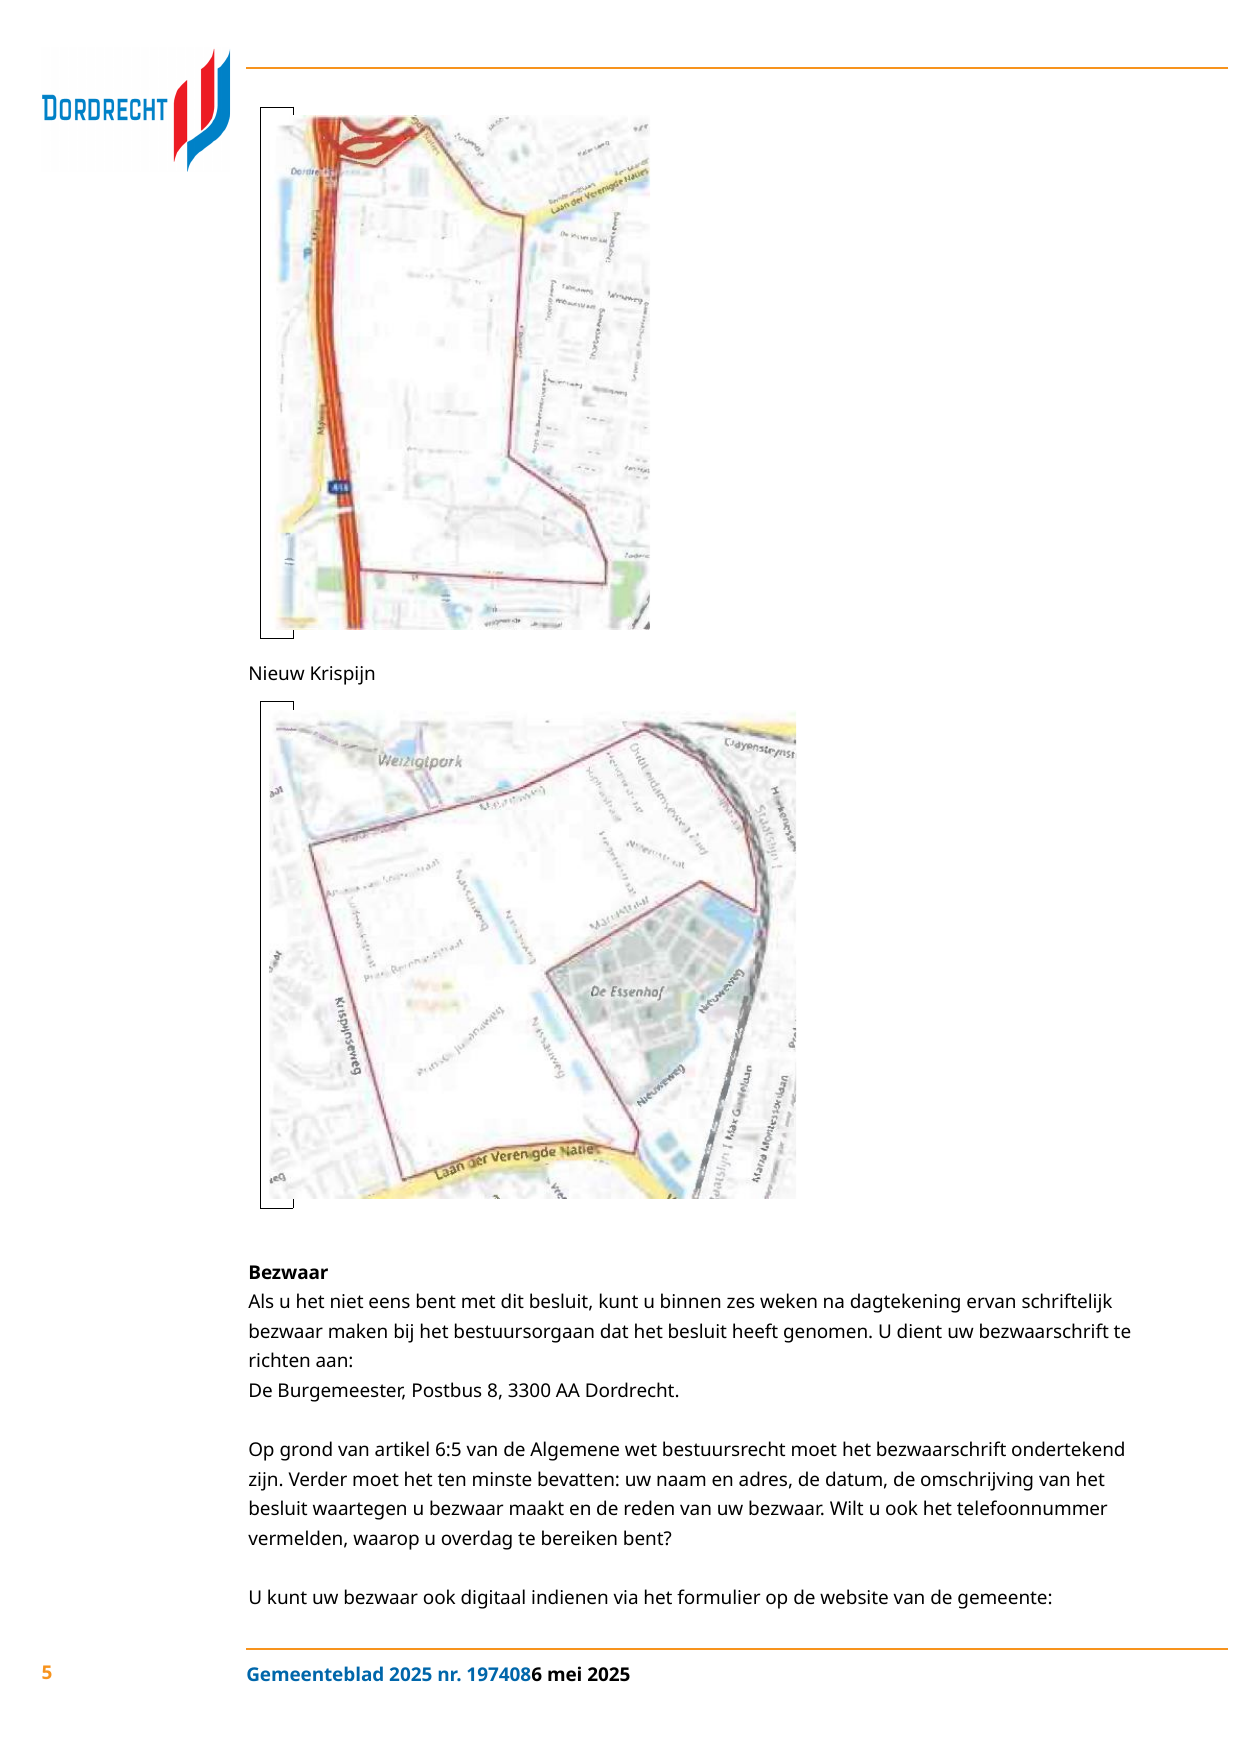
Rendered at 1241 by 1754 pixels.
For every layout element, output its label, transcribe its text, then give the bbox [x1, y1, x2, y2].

text Als u het niet eens bent met dit besluit, kunt u binnen zes weken na dagtekening ervan schriftelijk bezwaar maken bij het bestuursorgaan dat het besluit heeft genomen. U dient uw bezwaarschrift te richten aan: [248, 1288, 1152, 1373]
picture [41, 47, 231, 172]
text Op grond van artikel 6:5 van de Algemene wet bestuursrecht moet het bezwaarschrift ondertekend zijn. Verder moet het ten minste bevatten: uw naam en adres, de datum, de omschrijving van het besluit waartegen u bezwaar maakt en de reden van uw bezwaar. Wilt u ook het telefoonnummer vermelden, waarop u overdag te bereiken bent? [248, 1436, 1152, 1551]
text Bezwaar [248, 1259, 1152, 1285]
text Nieuw Krispijn [248, 660, 1152, 685]
picture [268, 115, 651, 630]
picture [268, 710, 797, 1199]
text U kunt uw bezwaar ook digitaal indienen via het formulier op de website van de gemeente: [248, 1584, 1152, 1610]
text De Burgemeester, Postbus 8, 3300 AA Dordrecht. [248, 1377, 1152, 1403]
